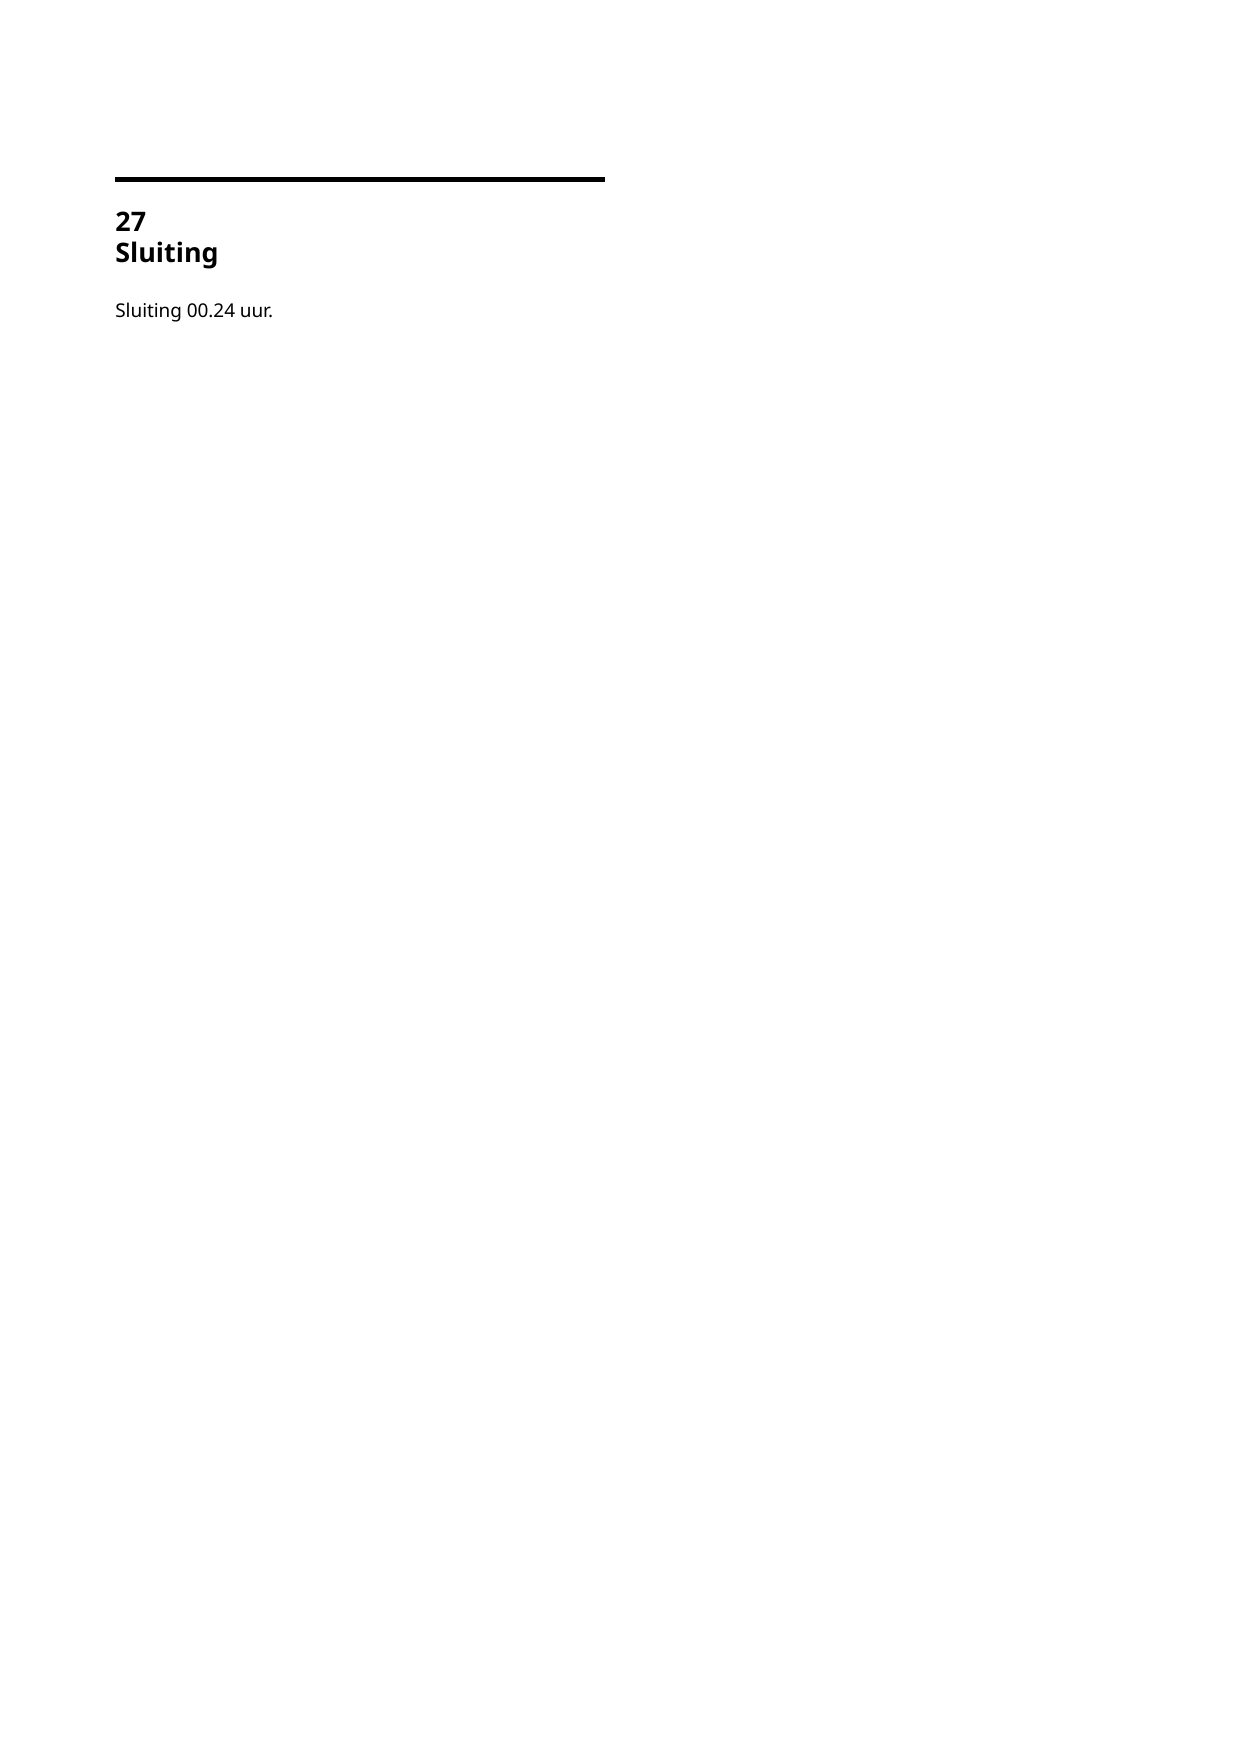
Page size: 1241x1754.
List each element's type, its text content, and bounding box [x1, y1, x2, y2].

text Sluiting 00.24 uur. [115, 302, 605, 322]
text Sluiting [115, 239, 605, 283]
text 27 [115, 203, 605, 239]
